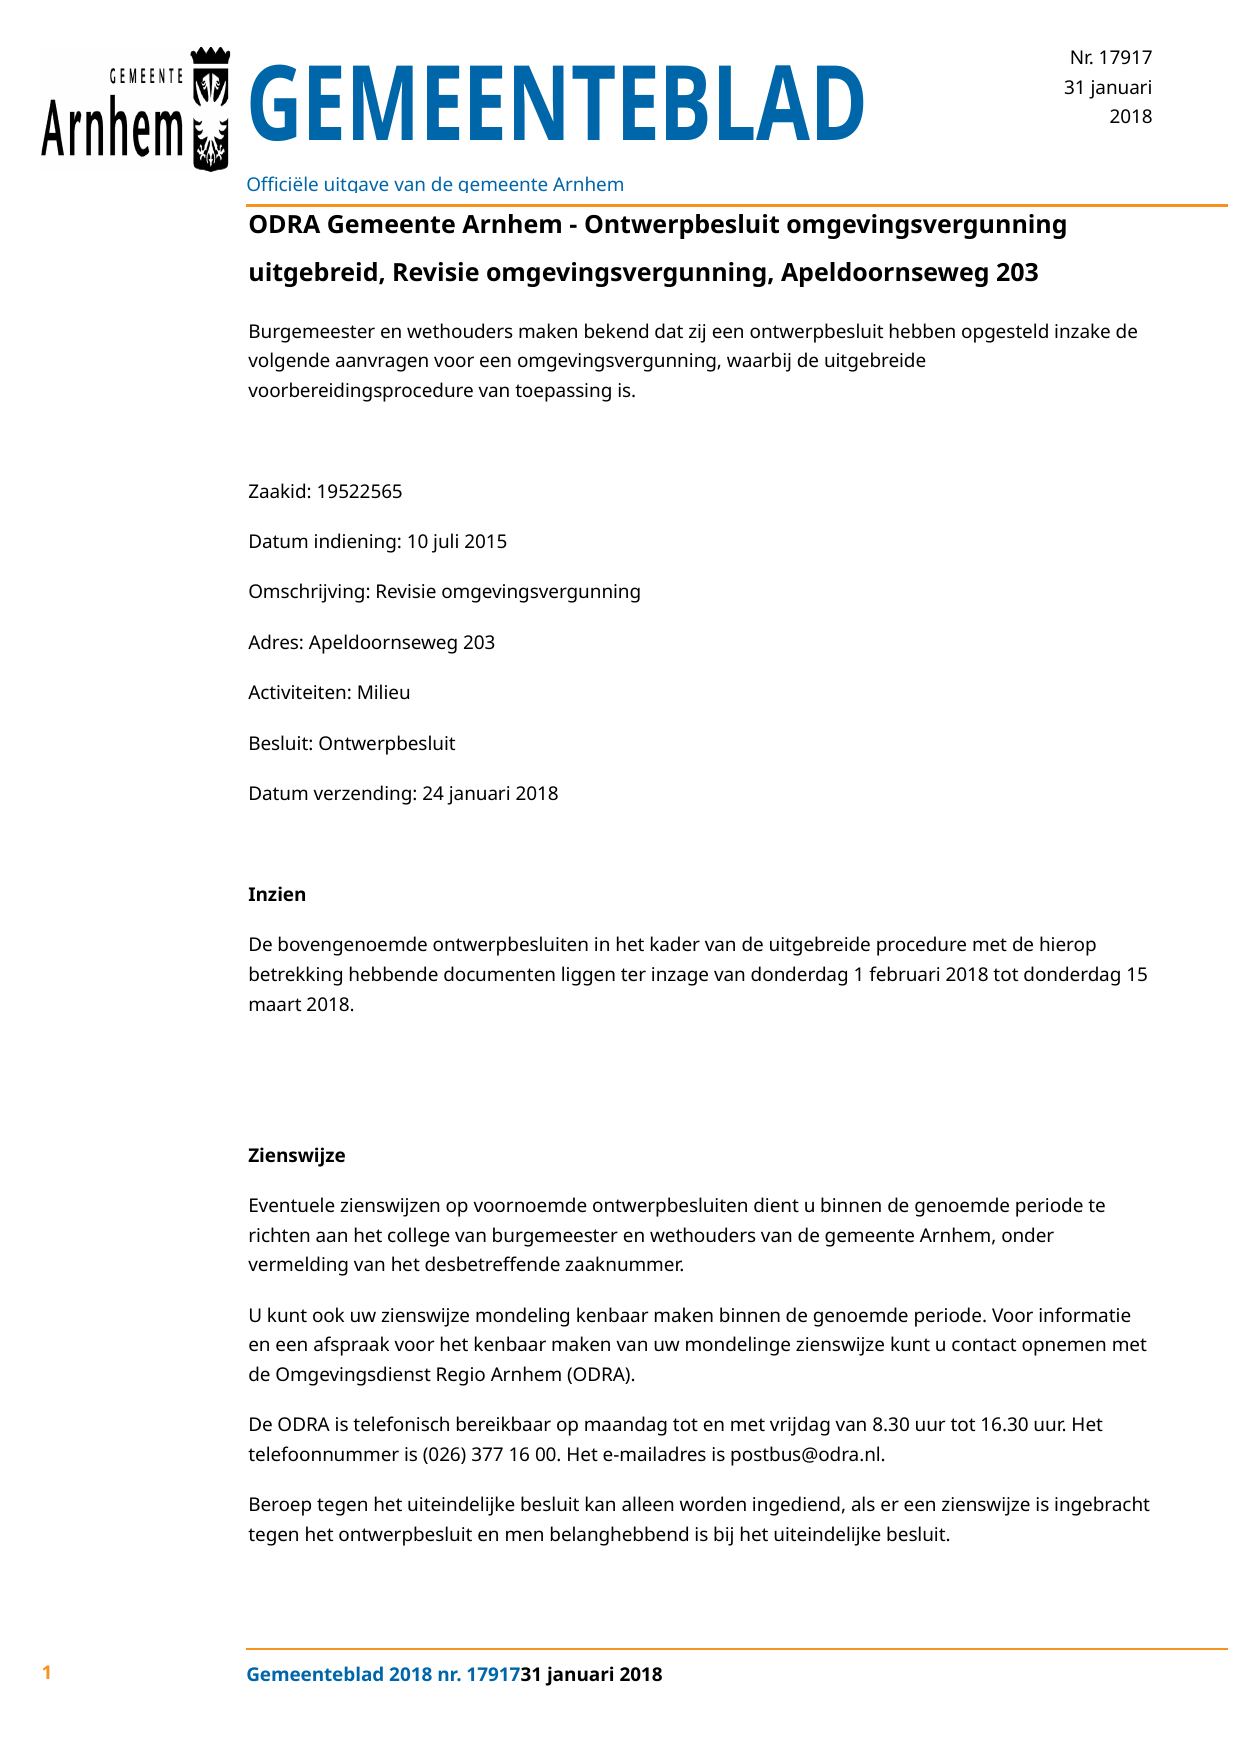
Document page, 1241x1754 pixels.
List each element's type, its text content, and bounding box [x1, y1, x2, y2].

text Burgemeester en wethouders maken bekend dat zij een ontwerpbesluit hebben opgesteld inzake de volgende aanvragen voor een omgevingsvergunning, waarbij de uitgebreide voorbereidingsprocedure van toepassing is. [248, 318, 1152, 403]
text Datum indiening: 10 juli 2015 [248, 528, 1152, 554]
text ODRA Gemeente Arnhem - Ontwerpbesluit omgevingsvergunning uitgebreid, Revisie omgevingsvergunning, Apeldoornseweg 203 [248, 207, 1152, 288]
text Beroep tegen het uiteindelijke besluit kan alleen worden ingediend, als er een zienswijze is ingebracht tegen het ontwerpbesluit en men belanghebbend is bij het uiteindelijke besluit. [248, 1492, 1152, 1547]
text Eventuele zienswijzen op voornoemde ontwerpbesluiten dient u binnen de genoemde periode te richten aan het college van burgemeester en wethouders van de gemeente Arnhem, onder vermelding van het desbetreffende zaaknummer. [248, 1192, 1152, 1277]
text Datum verzending: 24 januari 2018 [248, 780, 1152, 806]
text Zaakid: 19522565 [248, 478, 1152, 504]
text Inzien [248, 881, 1152, 907]
text Besluit: Ontwerpbesluit [248, 730, 1152, 756]
text Adres: Apeldoornseweg 203 [248, 629, 1152, 655]
text Activiteiten: Milieu [248, 679, 1152, 705]
picture [41, 47, 231, 172]
text De bovengenoemde ontwerpbesluiten in het kader van de uitgebreide procedure met de hierop betrekking hebbende documenten liggen ter inzage van donderdag 1 februari 2018 tot donderdag 15 maart 2018. [248, 932, 1152, 1017]
text U kunt ook uw zienswijze mondeling kenbaar maken binnen de genoemde periode. Voor informatie en een afspraak voor het kenbaar maken van uw mondelinge zienswijze kunt u contact opnemen met de Omgevingsdienst Regio Arnhem (ODRA). [248, 1302, 1152, 1387]
text Omschrijving: Revisie omgevingsvergunning [248, 579, 1152, 604]
text Zienswijze [248, 1142, 1152, 1168]
text De ODRA is telefonisch bereikbaar op maandag tot en met vrijdag van 8.30 uur tot 16.30 uur. Het telefoonnummer is (026) 377 16 00. Het e-mailadres is postbus@odra.nl. [248, 1412, 1152, 1467]
